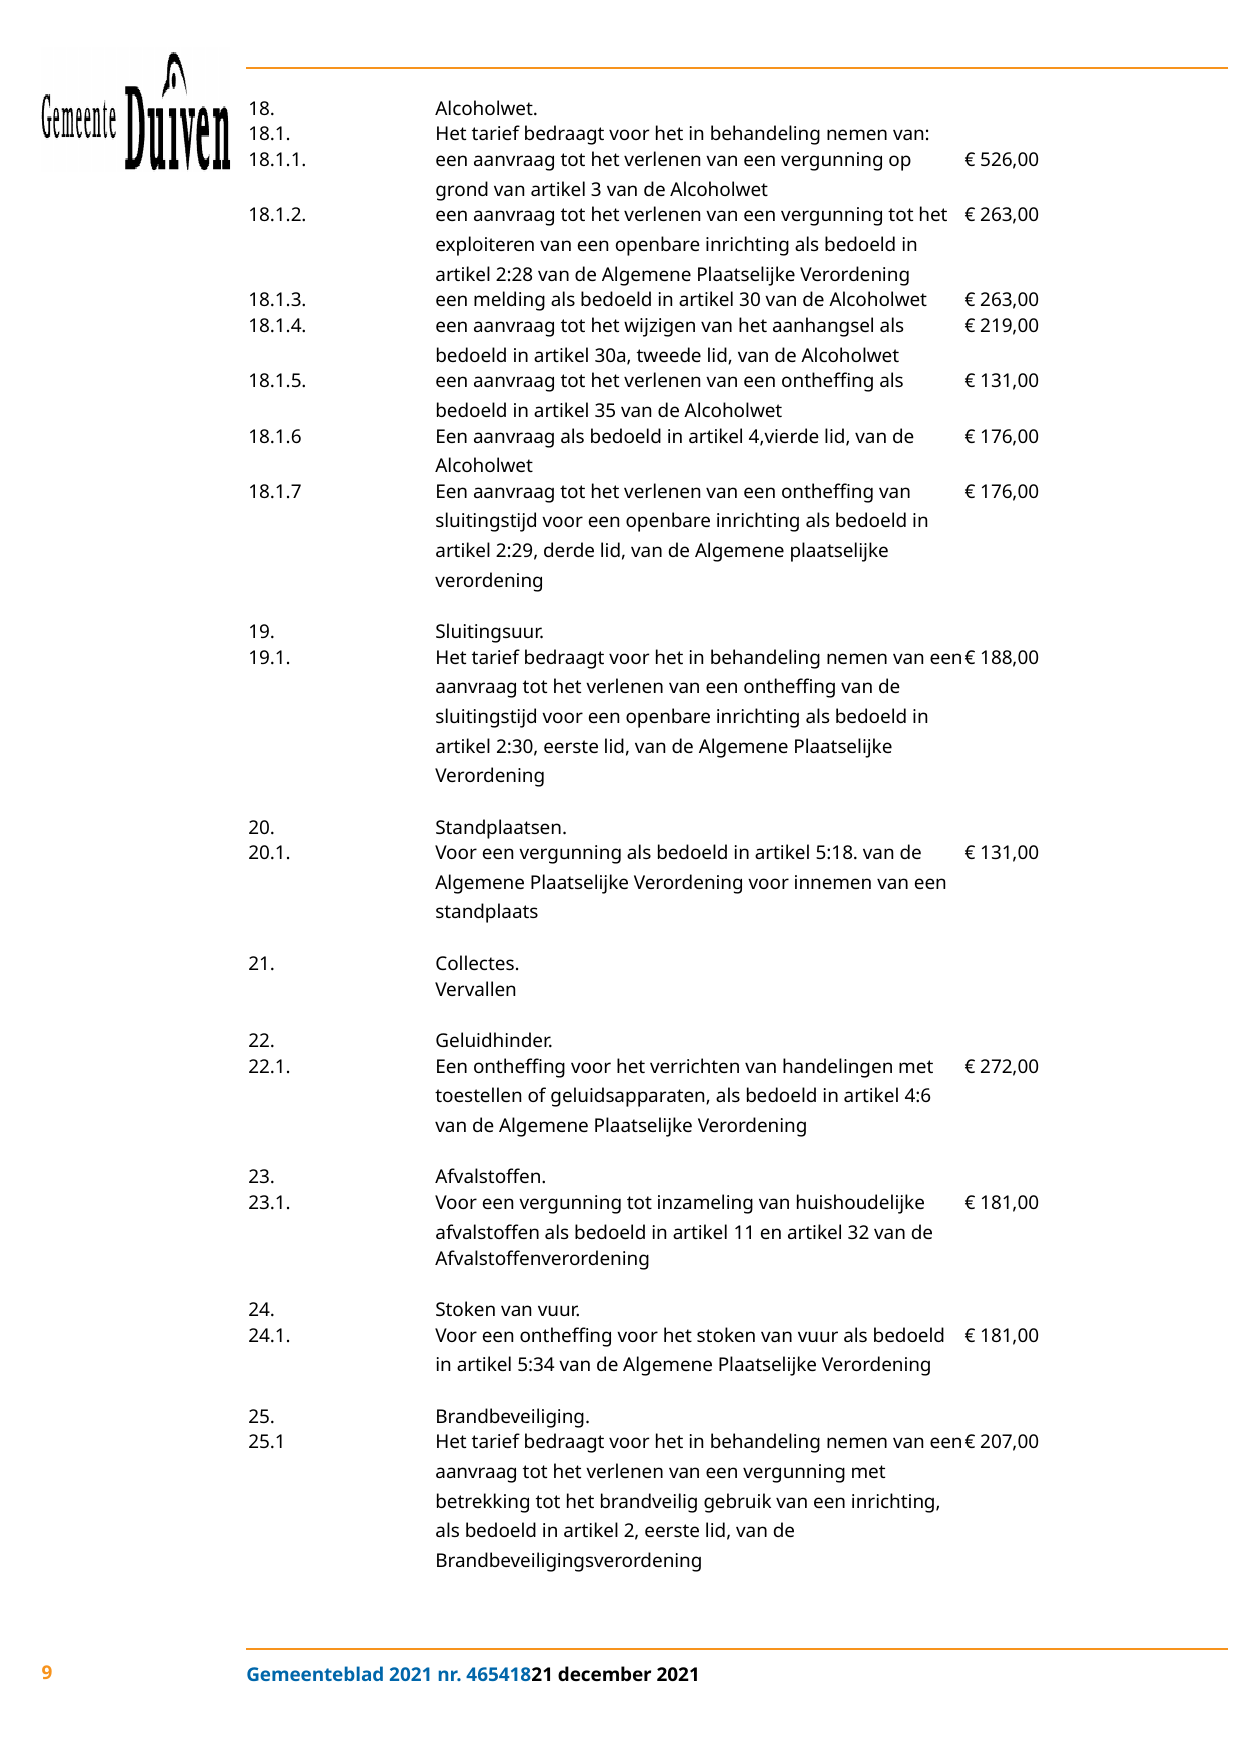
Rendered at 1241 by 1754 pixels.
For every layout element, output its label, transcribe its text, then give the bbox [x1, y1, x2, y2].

table_cell [248, 1138, 435, 1164]
table_cell [435, 788, 964, 814]
table_cell Brandbeveiliging. [435, 1403, 964, 1429]
table_cell 18.1. [248, 121, 435, 146]
table_cell een aanvraag tot het verlenen van een ontheffing als bedoeld in artikel 35 van de Alcoholwet [435, 368, 964, 423]
table_cell 23. [248, 1164, 435, 1189]
table_cell [964, 593, 1152, 618]
table_cell € 131,00 [964, 368, 1152, 423]
table_cell Afvalstoffen. [435, 1164, 964, 1189]
table_cell 22. [248, 1028, 435, 1053]
table_cell 25. [248, 1403, 435, 1429]
table_cell [964, 618, 1152, 644]
table_cell Sluitingsuur. [435, 618, 964, 644]
table_cell [435, 1573, 964, 1598]
table_cell 23.1. [248, 1190, 435, 1245]
table_cell [964, 814, 1152, 839]
table_cell [964, 788, 1152, 814]
table_cell 24. [248, 1296, 435, 1322]
table_cell [964, 1245, 1152, 1271]
table_cell [964, 976, 1152, 1002]
table_cell Geluidhinder. [435, 1028, 964, 1053]
table_cell [248, 1573, 435, 1598]
table_cell € 188,00 [964, 644, 1152, 788]
table_cell [964, 1002, 1152, 1027]
table_cell Een ontheffing voor het verrichten van handelingen met toestellen of geluidsapparaten, als bedoeld in artikel 4:6 van de Algemene Plaatselijke Verordening [435, 1053, 964, 1138]
table_cell [248, 1002, 435, 1027]
table_cell € 131,00 [964, 840, 1152, 924]
table_cell [248, 1377, 435, 1403]
table_cell 24.1. [248, 1322, 435, 1377]
table_cell [964, 1028, 1152, 1053]
table_cell € 181,00 [964, 1190, 1152, 1245]
table_cell [435, 1271, 964, 1296]
table_cell Afvalstoffenverordening [435, 1245, 964, 1271]
table_cell [964, 1138, 1152, 1164]
table_cell [964, 1164, 1152, 1189]
table_cell 18.1.2. [248, 202, 435, 286]
table_cell 18.1.7 [248, 478, 435, 593]
table_cell Het tarief bedraagt voor het in behandeling nemen van: [435, 121, 964, 146]
table_cell € 526,00 [964, 146, 1152, 202]
table_cell Een aanvraag als bedoeld in artikel 4,vierde lid, van de Alcoholwet [435, 423, 964, 478]
table_cell 18.1.3. [248, 286, 435, 312]
table_cell € 176,00 [964, 423, 1152, 478]
table_cell Het tarief bedraagt voor het in behandeling nemen van een aanvraag tot het verlenen van een ontheffing van de sluitingstijd voor een openbare inrichting als bedoeld in artikel 2:30, eerste lid, van de Algemene Plaatselijke Verordening [435, 644, 964, 788]
table_cell [964, 1377, 1152, 1403]
table_cell 18. [248, 95, 435, 121]
table_cell een aanvraag tot het verlenen van een vergunning tot het exploiteren van een openbare inrichting als bedoeld in artikel 2:28 van de Algemene Plaatselijke Verordening [435, 202, 964, 286]
table_cell [248, 788, 435, 814]
table_cell € 207,00 [964, 1429, 1152, 1573]
table_cell [964, 950, 1152, 976]
table_cell Stoken van vuur. [435, 1296, 964, 1322]
table_cell [964, 1271, 1152, 1296]
table_cell Voor een vergunning als bedoeld in artikel 5:18. van de Algemene Plaatselijke Verordening voor innemen van een standplaats [435, 840, 964, 924]
table_cell € 181,00 [964, 1322, 1152, 1377]
table_cell [964, 1403, 1152, 1429]
table_cell 20. [248, 814, 435, 839]
table_cell € 263,00 [964, 286, 1152, 312]
table_cell 21. [248, 950, 435, 976]
table_cell € 219,00 [964, 312, 1152, 367]
table_cell € 272,00 [964, 1053, 1152, 1138]
table_cell [248, 925, 435, 950]
table_cell Voor een vergunning tot inzameling van huishoudelijke afvalstoffen als bedoeld in artikel 11 en artikel 32 van de [435, 1190, 964, 1245]
table_cell [964, 121, 1152, 146]
table_cell 18.1.4. [248, 312, 435, 367]
table_cell 18.1.5. [248, 368, 435, 423]
table_cell [435, 1377, 964, 1403]
table_cell [964, 1573, 1152, 1598]
table_cell [248, 593, 435, 618]
table_cell Een aanvraag tot het verlenen van een ontheffing van sluitingstijd voor een openbare inrichting als bedoeld in artikel 2:29, derde lid, van de Algemene plaatselijke verordening [435, 478, 964, 593]
table_cell [248, 976, 435, 1002]
table_cell [435, 1138, 964, 1164]
table_cell 20.1. [248, 840, 435, 924]
table_cell Alcoholwet. [435, 95, 964, 121]
table_cell [964, 925, 1152, 950]
table_cell € 263,00 [964, 202, 1152, 286]
table_cell [435, 925, 964, 950]
table_cell 25.1 [248, 1429, 435, 1573]
table_cell [248, 1245, 435, 1271]
table_cell Collectes. [435, 950, 964, 976]
table_cell 22.1. [248, 1053, 435, 1138]
table_cell Vervallen [435, 976, 964, 1002]
table_cell 18.1.6 [248, 423, 435, 478]
table_cell een aanvraag tot het verlenen van een vergunning op grond van artikel 3 van de Alcoholwet [435, 146, 964, 202]
table_cell € 176,00 [964, 478, 1152, 593]
table_cell 18.1.1. [248, 146, 435, 202]
table_cell [964, 1296, 1152, 1322]
table_cell Voor een ontheffing voor het stoken van vuur als bedoeld in artikel 5:34 van de Algemene Plaatselijke Verordening [435, 1322, 964, 1377]
table_cell [435, 1002, 964, 1027]
table_cell een melding als bedoeld in artikel 30 van de Alcoholwet [435, 286, 964, 312]
table_cell Het tarief bedraagt voor het in behandeling nemen van een aanvraag tot het verlenen van een vergunning met betrekking tot het brandveilig gebruik van een inrichting, als bedoeld in artikel 2, eerste lid, van de Brandbeveiligingsverordening [435, 1429, 964, 1573]
table_cell [248, 1271, 435, 1296]
table_cell 19.1. [248, 644, 435, 788]
table_cell een aanvraag tot het wijzigen van het aanhangsel als bedoeld in artikel 30a, tweede lid, van de Alcoholwet [435, 312, 964, 367]
table_cell [435, 593, 964, 618]
table_cell [964, 95, 1152, 121]
picture [41, 47, 231, 172]
table_cell Standplaatsen. [435, 814, 964, 839]
table_cell 19. [248, 618, 435, 644]
